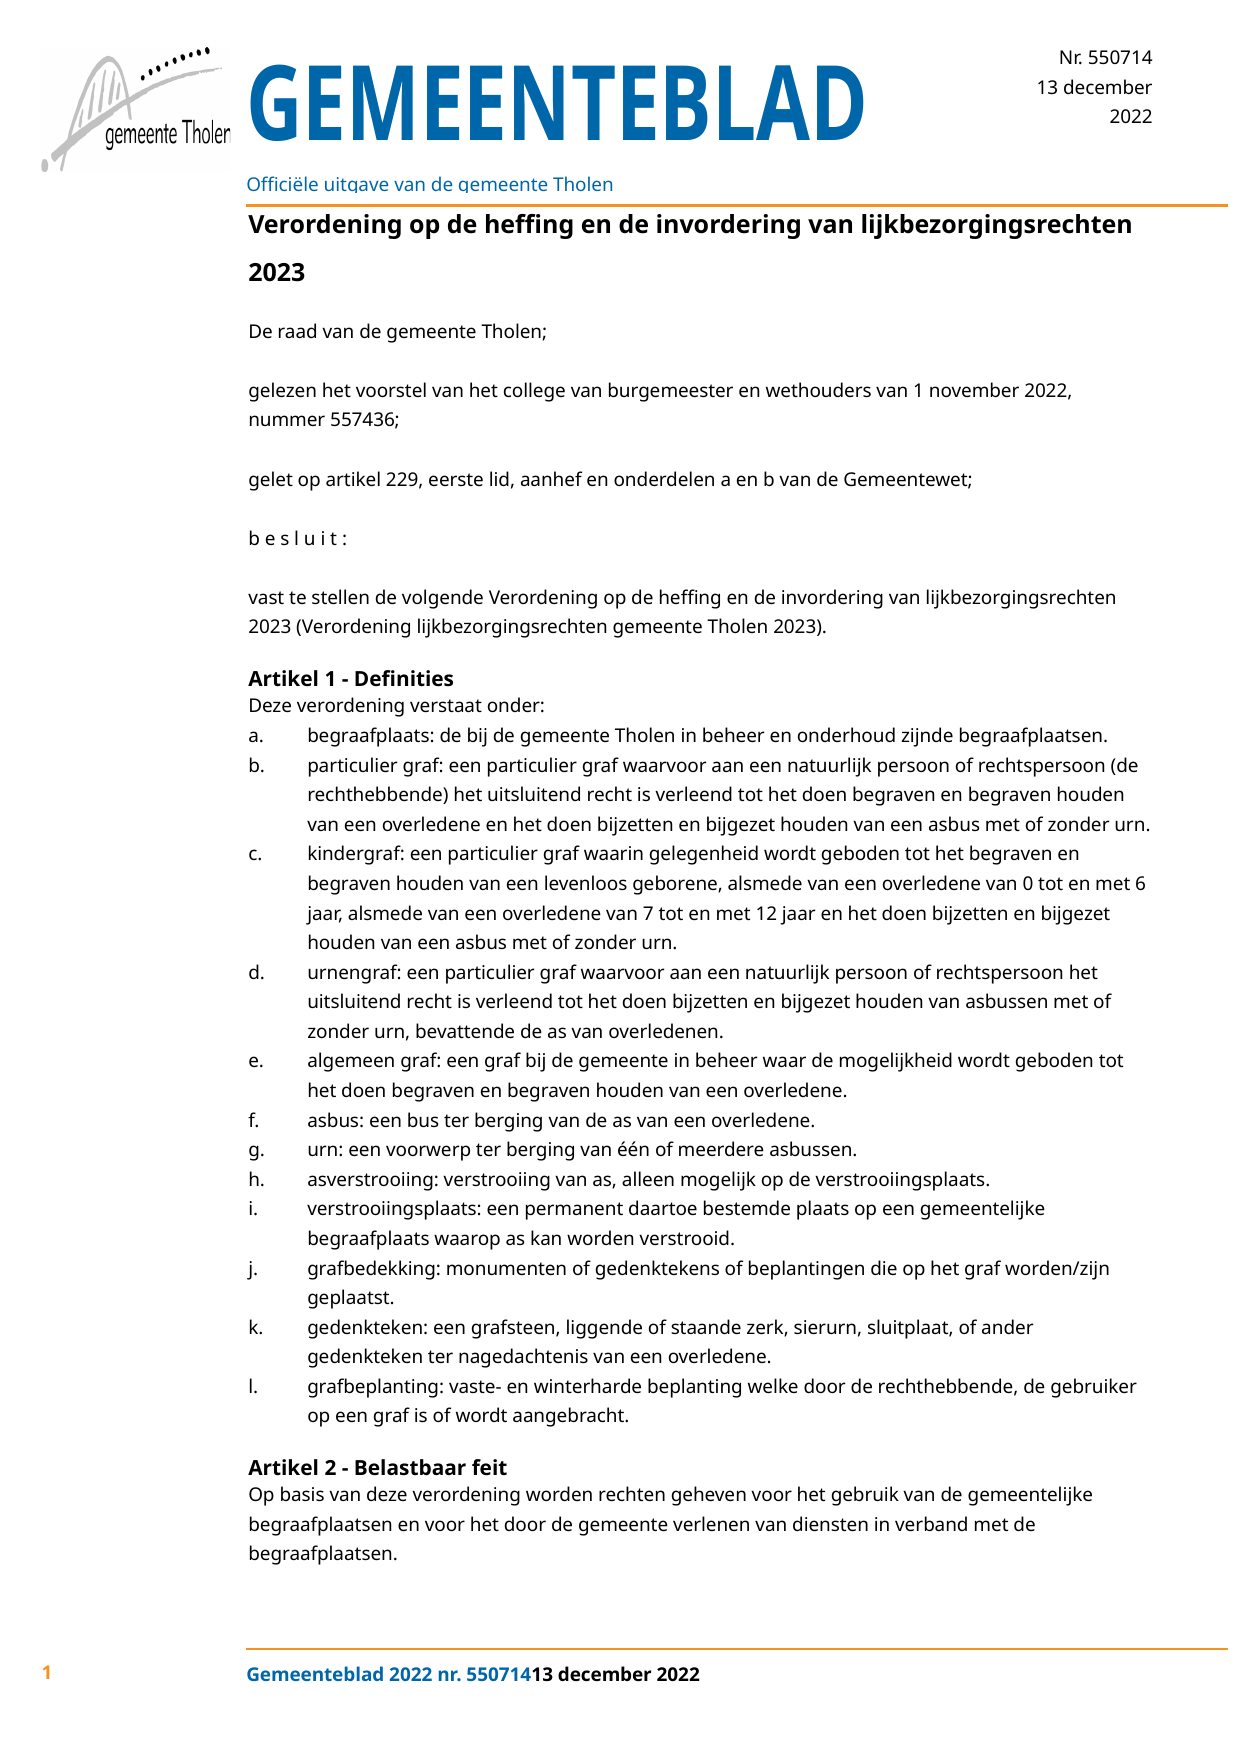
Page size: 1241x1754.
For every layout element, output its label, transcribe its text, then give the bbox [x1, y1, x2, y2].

text gelet op artikel 229, eerste lid, aanhef en onderdelen a en b van de Gemeentewet; [248, 466, 1152, 492]
text Deze verordening verstaat onder: [248, 693, 1152, 718]
text Verordening op de heffing en de invordering van lijkbezorgingsrechten 2023 [248, 207, 1152, 288]
text Artikel 1 - Definities [248, 664, 1152, 693]
list grafbeplanting: vaste- en winterharde beplanting welke door de rechthebbende, de gebruiker op een graf is of wordt aangebracht. [248, 1373, 1152, 1428]
text gelezen het voorstel van het college van burgemeester en wethouders van 1 november 2022, nummer 557436; [248, 377, 1152, 432]
list asverstrooiing: verstrooiing van as, alleen mogelijk op de verstrooiingsplaats. [248, 1166, 1152, 1192]
text vast te stellen de volgende Verordening op de heffing en de invordering van lijkbezorgingsrechten 2023 (Verordening lijkbezorgingsrechten gemeente Tholen 2023). [248, 584, 1152, 639]
picture [41, 47, 231, 172]
list algemeen graf: een graf bij de gemeente in beheer waar de mogelijkheid wordt geboden tot het doen begraven en begraven houden van een overledene. [248, 1048, 1152, 1103]
text Op basis van deze verordening worden rechten geheven voor het gebruik van de gemeentelijke begraafplaatsen en voor het door de gemeente verlenen van diensten in verband met de begraafplaatsen. [248, 1481, 1152, 1566]
list gedenkteken: een grafsteen, liggende of staande zerk, sierurn, sluitplaat, of ander gedenkteken ter nagedachtenis van een overledene. [248, 1314, 1152, 1369]
list grafbedekking: monumenten of gedenktekens of beplantingen die op het graf worden/zijn geplaatst. [248, 1255, 1152, 1310]
text De raad van de gemeente Tholen; [248, 318, 1152, 344]
list urnengraf: een particulier graf waarvoor aan een natuurlijk persoon of rechtspersoon het uitsluitend recht is verleend tot het doen bijzetten en bijgezet houden van asbussen met of zonder urn, bevattende de as van overledenen. [248, 959, 1152, 1044]
text b e s l u i t : [248, 525, 1152, 551]
list kindergraf: een particulier graf waarin gelegenheid wordt geboden tot het begraven en begraven houden van een levenloos geborene, alsmede van een overledene van 0 tot en met 6 jaar, alsmede van een overledene van 7 tot en met 12 jaar en het doen bijzetten en bijgezet houden van een asbus met of zonder urn. [248, 841, 1152, 955]
list begraafplaats: de bij de gemeente Tholen in beheer en onderhoud zijnde begraafplaatsen. [248, 722, 1152, 748]
text Artikel 2 - Belastbaar feit [248, 1453, 1152, 1481]
list urn: een voorwerp ter berging van één of meerdere asbussen. [248, 1136, 1152, 1162]
list particulier graf: een particulier graf waarvoor aan een natuurlijk persoon of rechtspersoon (de rechthebbende) het uitsluitend recht is verleend tot het doen begraven en begraven houden van een overledene en het doen bijzetten en bijgezet houden van een asbus met of zonder urn. [248, 752, 1152, 837]
list verstrooiingsplaats: een permanent daartoe bestemde plaats op een gemeentelijke begraafplaats waarop as kan worden verstrooid. [248, 1196, 1152, 1251]
list asbus: een bus ter berging van de as van een overledene. [248, 1107, 1152, 1132]
